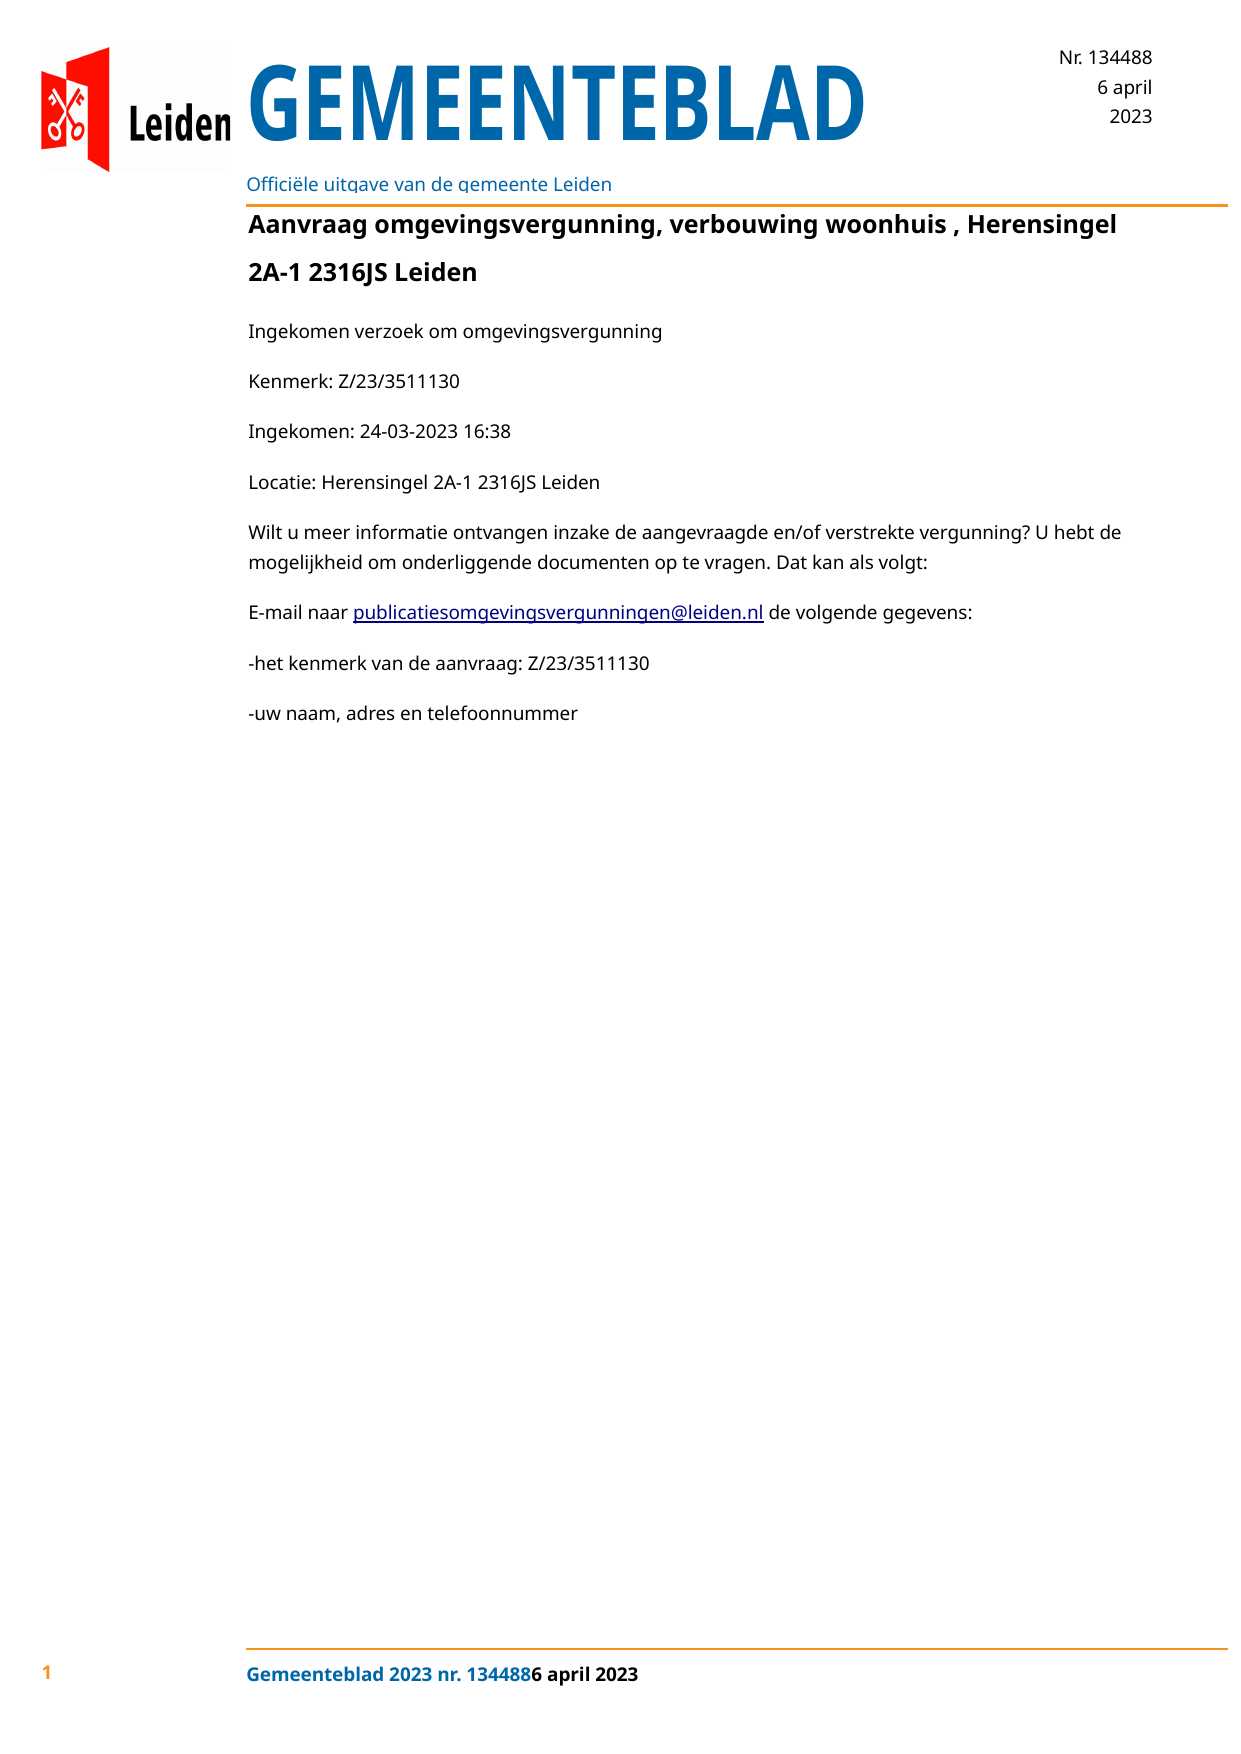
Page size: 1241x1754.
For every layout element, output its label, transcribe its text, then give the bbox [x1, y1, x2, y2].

text E-mail naar publicatiesomgevingsvergunningen@leiden.nl de volgende gegevens: [248, 599, 1152, 625]
text Ingekomen: 24-03-2023 16:38 [248, 419, 1152, 444]
text Kenmerk: Z/23/3511130 [248, 368, 1152, 394]
text Locatie: Herensingel 2A-1 2316JS Leiden [248, 469, 1152, 495]
picture [41, 47, 231, 172]
text -uw naam, adres en telefoonnummer [248, 700, 1152, 726]
text -het kenmerk van de aanvraag: Z/23/3511130 [248, 650, 1152, 676]
text Ingekomen verzoek om omgevingsvergunning [248, 318, 1152, 344]
text Aanvraag omgevingsvergunning, verbouwing woonhuis , Herensingel 2A-1 2316JS Leiden [248, 207, 1152, 288]
text Wilt u meer informatie ontvangen inzake de aangevraagde en/of verstrekte vergunning? U hebt de mogelijkheid om onderliggende documenten op te vragen. Dat kan als volgt: [248, 519, 1152, 575]
